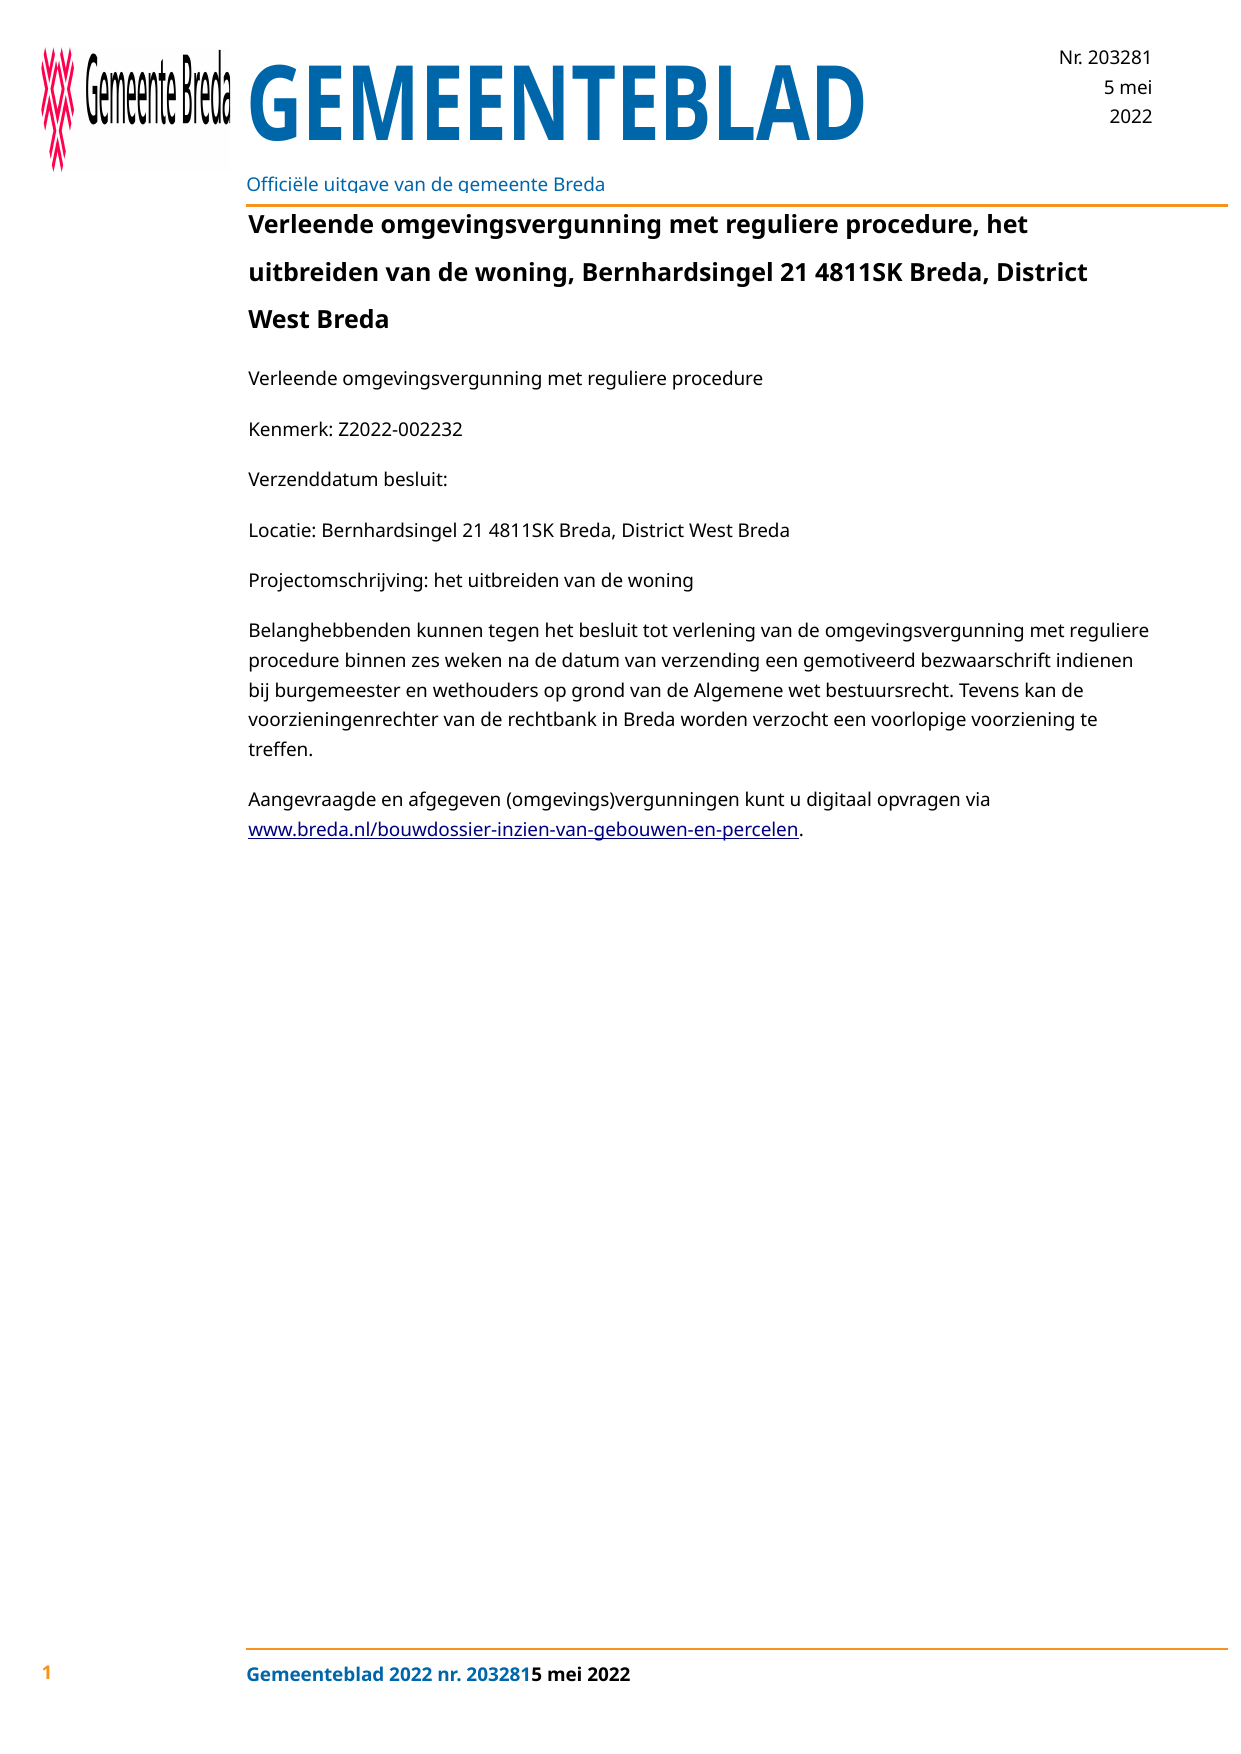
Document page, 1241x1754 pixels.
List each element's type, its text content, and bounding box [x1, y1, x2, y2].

picture [41, 47, 231, 172]
text Belanghebbenden kunnen tegen het besluit tot verlening van de omgevingsvergunning met reguliere procedure binnen zes weken na de datum van verzending een gemotiveerd bezwaarschrift indienen bij burgemeester en wethouders op grond van de Algemene wet bestuursrecht. Tevens kan de voorzieningenrechter van de rechtbank in Breda worden verzocht een voorlopige voorziening te treffen. [248, 618, 1152, 762]
text Locatie: Bernhardsingel 21 4811SK Breda, District West Breda [248, 517, 1152, 542]
text Aangevraagde en afgegeven (omgevings)vergunningen kunt u digitaal opvragen via www.breda.nl/bouwdossier-inzien-van-gebouwen-en-percelen. [248, 786, 1152, 842]
text Verleende omgevingsvergunning met reguliere procedure [248, 366, 1152, 391]
text Projectomschrijving: het uitbreiden van de woning [248, 567, 1152, 593]
text Kenmerk: Z2022-002232 [248, 416, 1152, 442]
text Verzenddatum besluit: [248, 466, 1152, 492]
text Verleende omgevingsvergunning met reguliere procedure, het uitbreiden van de woning, Bernhardsingel 21 4811SK Breda, District West Breda [248, 207, 1152, 336]
